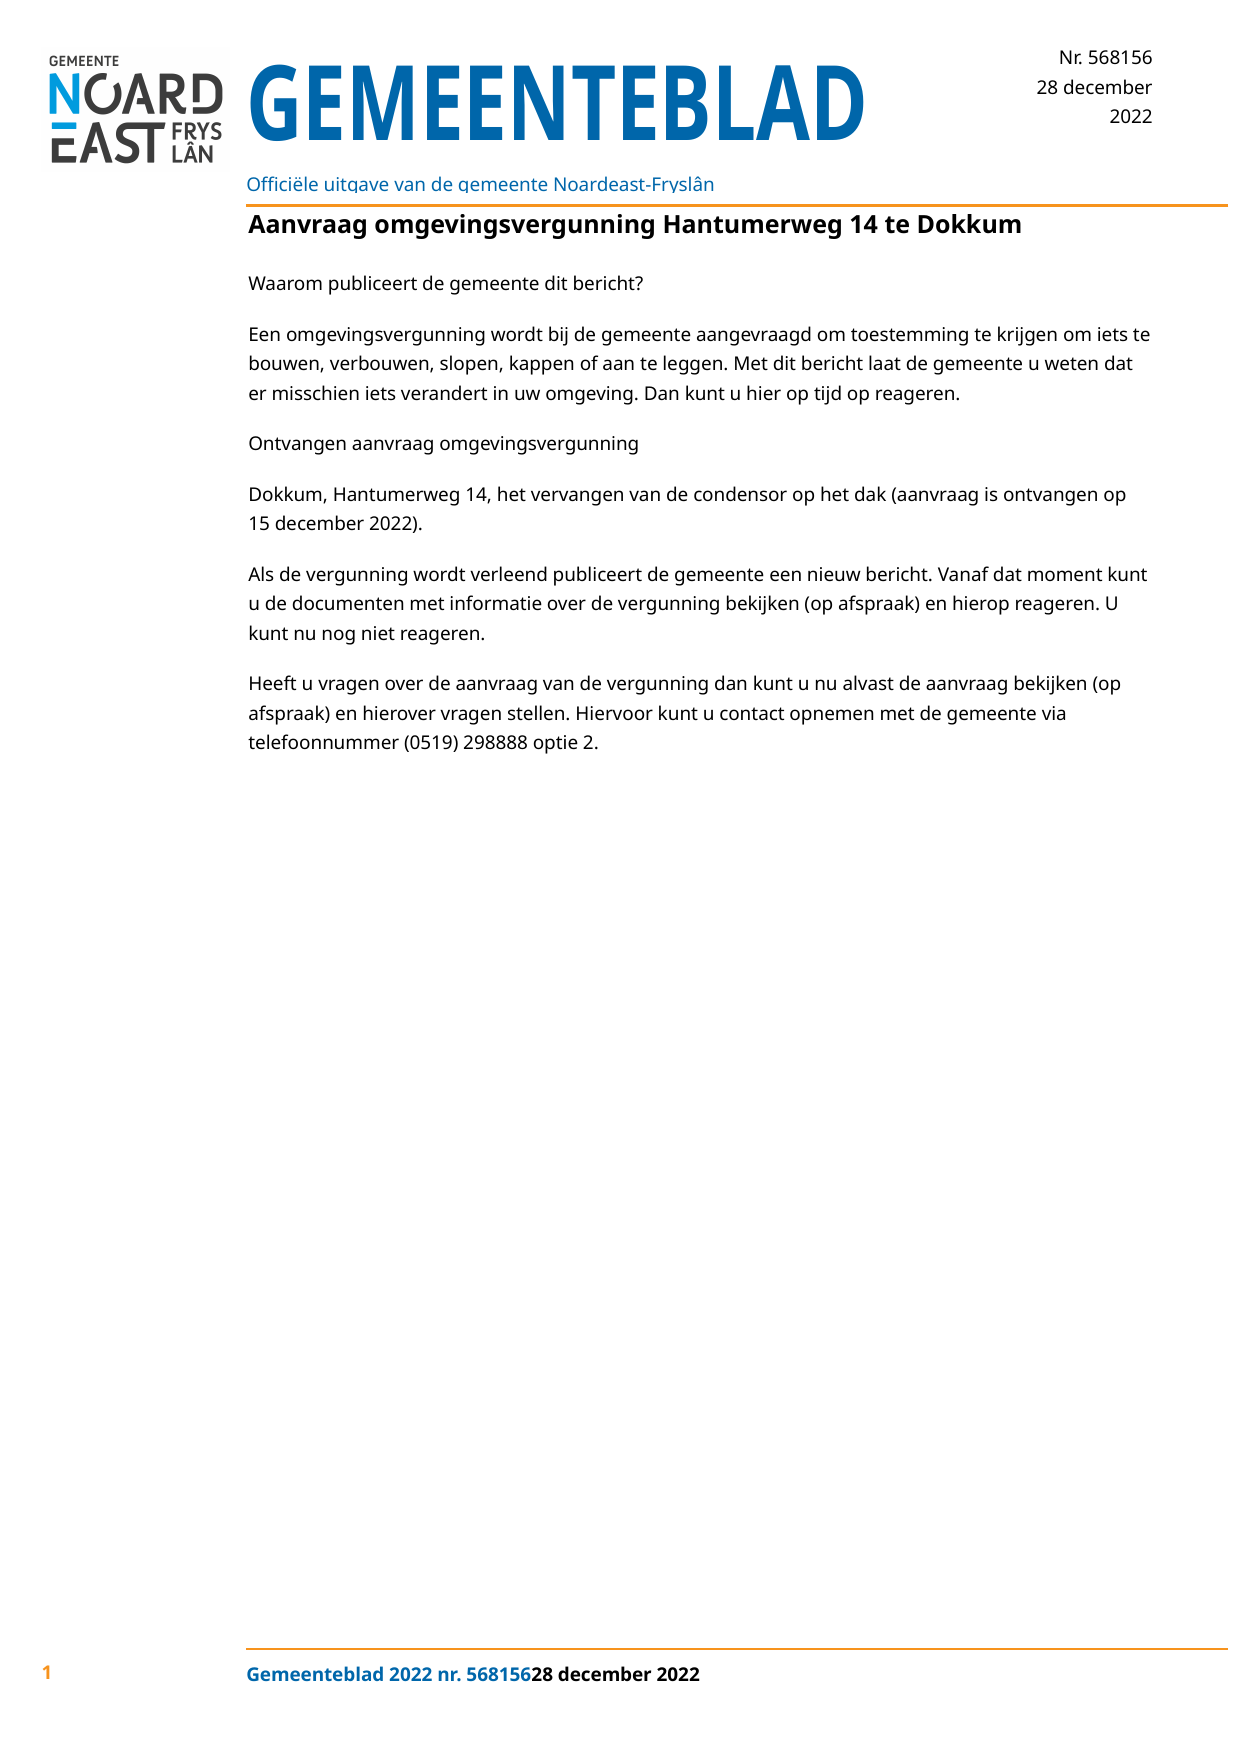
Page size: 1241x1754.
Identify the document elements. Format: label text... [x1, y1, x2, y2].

text Ontvangen aanvraag omgevingsvergunning [248, 430, 1152, 456]
text Heeft u vragen over de aanvraag van de vergunning dan kunt u nu alvast de aanvraag bekijken (op afspraak) en hierover vragen stellen. Hiervoor kunt u contact opnemen met de gemeente via telefoonnummer (0519) 298888 optie 2. [248, 670, 1152, 755]
text Aanvraag omgevingsvergunning Hantumerweg 14 te Dokkum [248, 207, 1152, 241]
text Een omgevingsvergunning wordt bij de gemeente aangevraagd om toestemming te krijgen om iets te bouwen, verbouwen, slopen, kappen of aan te leggen. Met dit bericht laat de gemeente u weten dat er misschien iets verandert in uw omgeving. Dan kunt u hier op tijd op reageren. [248, 321, 1152, 406]
text Als de vergunning wordt verleend publiceert de gemeente een nieuw bericht. Vanaf dat moment kunt u de documenten met informatie over de vergunning bekijken (op afspraak) en hierop reageren. U kunt nu nog niet reageren. [248, 561, 1152, 646]
text Waarom publiceert de gemeente dit bericht? [248, 270, 1152, 296]
text Dokkum, Hantumerweg 14, het vervangen van de condensor op het dak (aanvraag is ontvangen op 15 december 2022). [248, 481, 1152, 536]
picture [41, 47, 231, 172]
